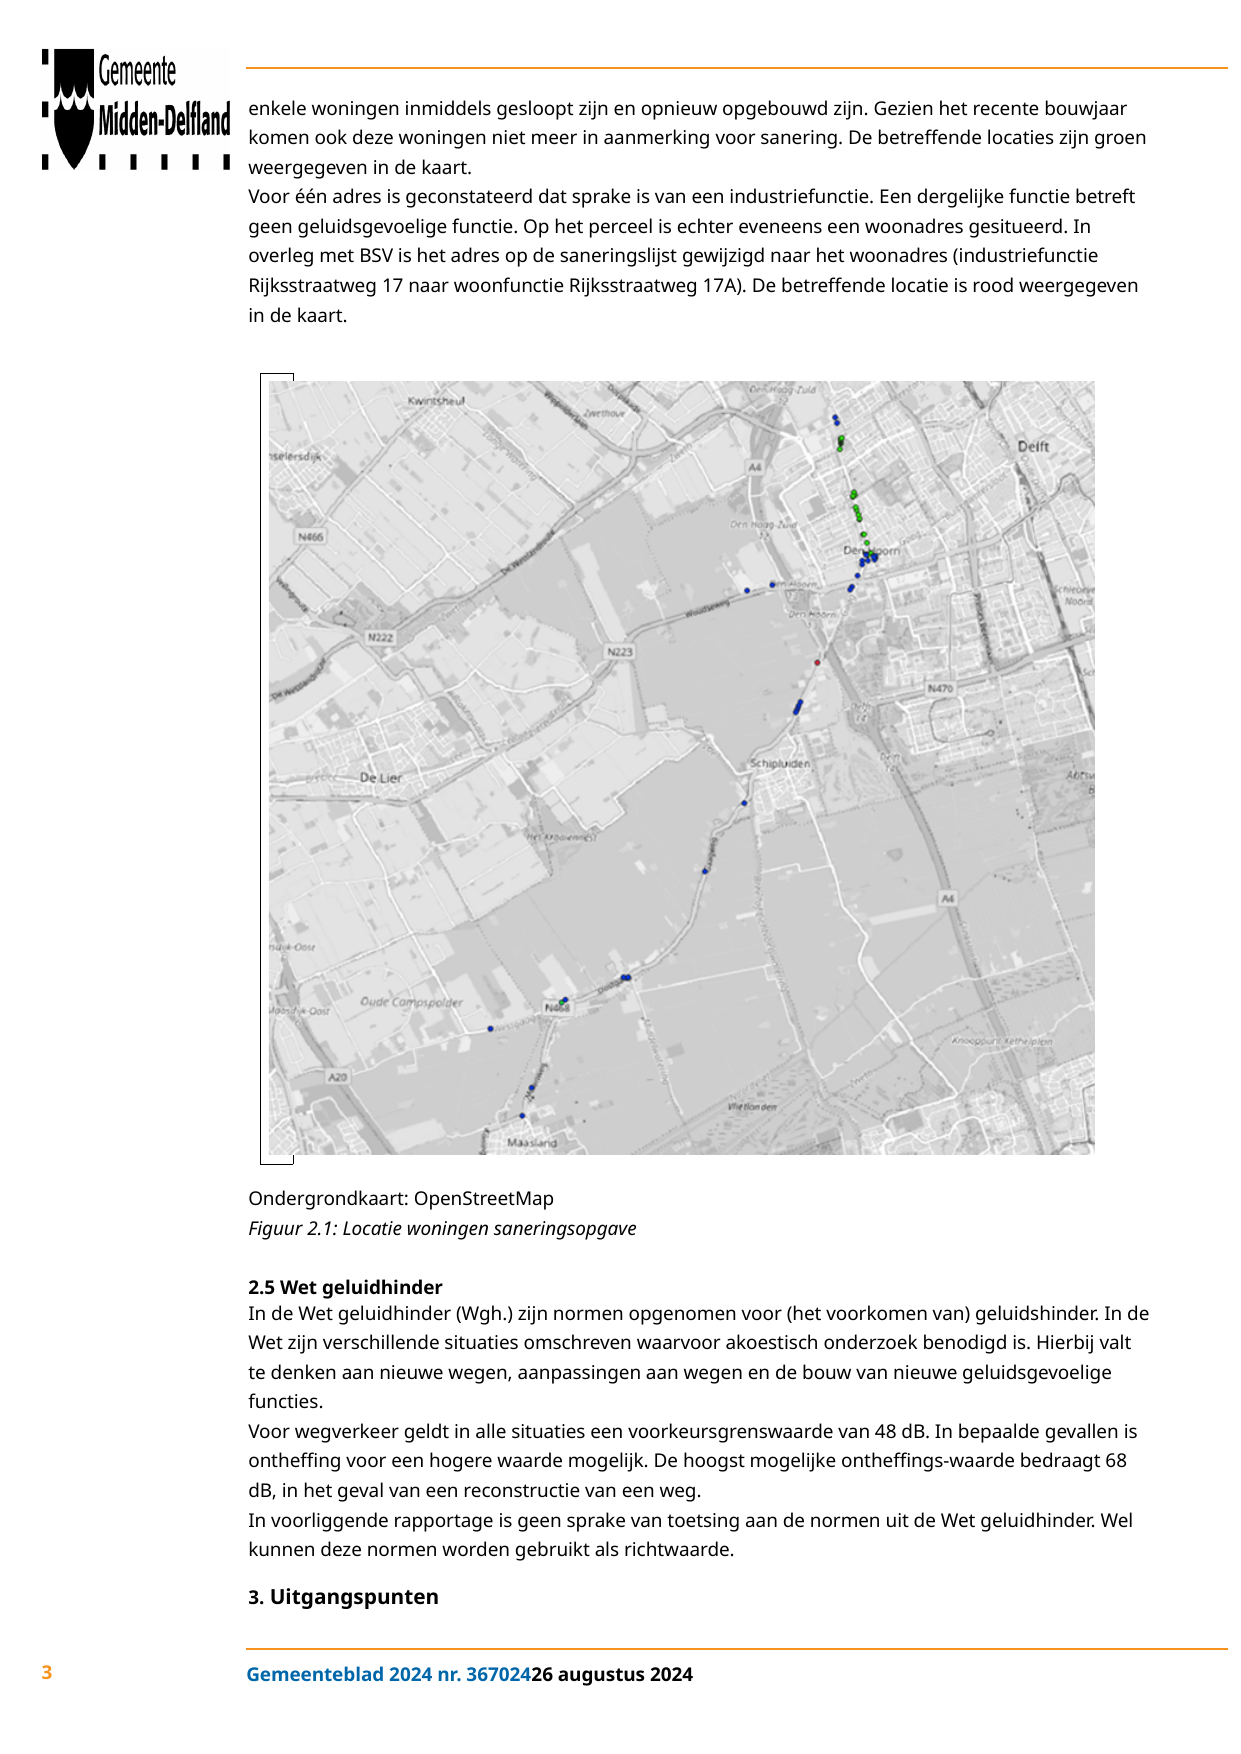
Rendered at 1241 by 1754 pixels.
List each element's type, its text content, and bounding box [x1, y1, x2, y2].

text 3. Uitgangspunten [248, 1582, 1152, 1610]
text Figuur 2.1: Locatie woningen saneringsopgave [248, 1215, 1152, 1241]
text Ondergrondkaart: OpenStreetMap [248, 1185, 1152, 1211]
text 2.5 Wet geluidhinder [248, 1274, 1152, 1300]
text In de Wet geluidhinder (Wgh.) zijn normen opgenomen voor (het voorkomen van) geluidshinder. In de Wet zijn verschillende situaties omschreven waarvoor akoestisch onderzoek benodigd is. Hierbij valt te denken aan nieuwe wegen, aanpassingen aan wegen en de bouw van nieuwe geluidsgevoelige functies. [248, 1300, 1152, 1414]
text In voorliggende rapportage is geen sprake van toetsing aan de normen uit de Wet geluidhinder. Wel kunnen deze normen worden gebruikt als richtwaarde. [248, 1507, 1152, 1562]
text Voor wegverkeer geldt in alle situaties een voorkeursgrenswaarde van 48 dB. In bepaalde gevallen is ontheffing voor een hogere waarde mogelijk. De hoogst mogelijke ontheffings-waarde bedraagt 68 dB, in het geval van een reconstructie van een weg. [248, 1418, 1152, 1503]
text enkele woningen inmiddels gesloopt zijn en opnieuw opgebouwd zijn. Gezien het recente bouwjaar komen ook deze woningen niet meer in aanmerking voor sanering. De betreffende locaties zijn groen weergegeven in de kaart. [248, 95, 1152, 180]
text Voor één adres is geconstateerd dat sprake is van een industriefunctie. Een dergelijke functie betreft geen geluidsgevoelige functie. Op het perceel is echter eveneens een woonadres gesitueerd. In overleg met BSV is het adres op de saneringslijst gewijzigd naar het woonadres (industriefunctie Rijksstraatweg 17 naar woonfunctie Rijksstraatweg 17A). De betreffende locatie is rood weergegeven in de kaart. [248, 183, 1152, 328]
picture [268, 381, 1095, 1155]
picture [41, 47, 231, 172]
